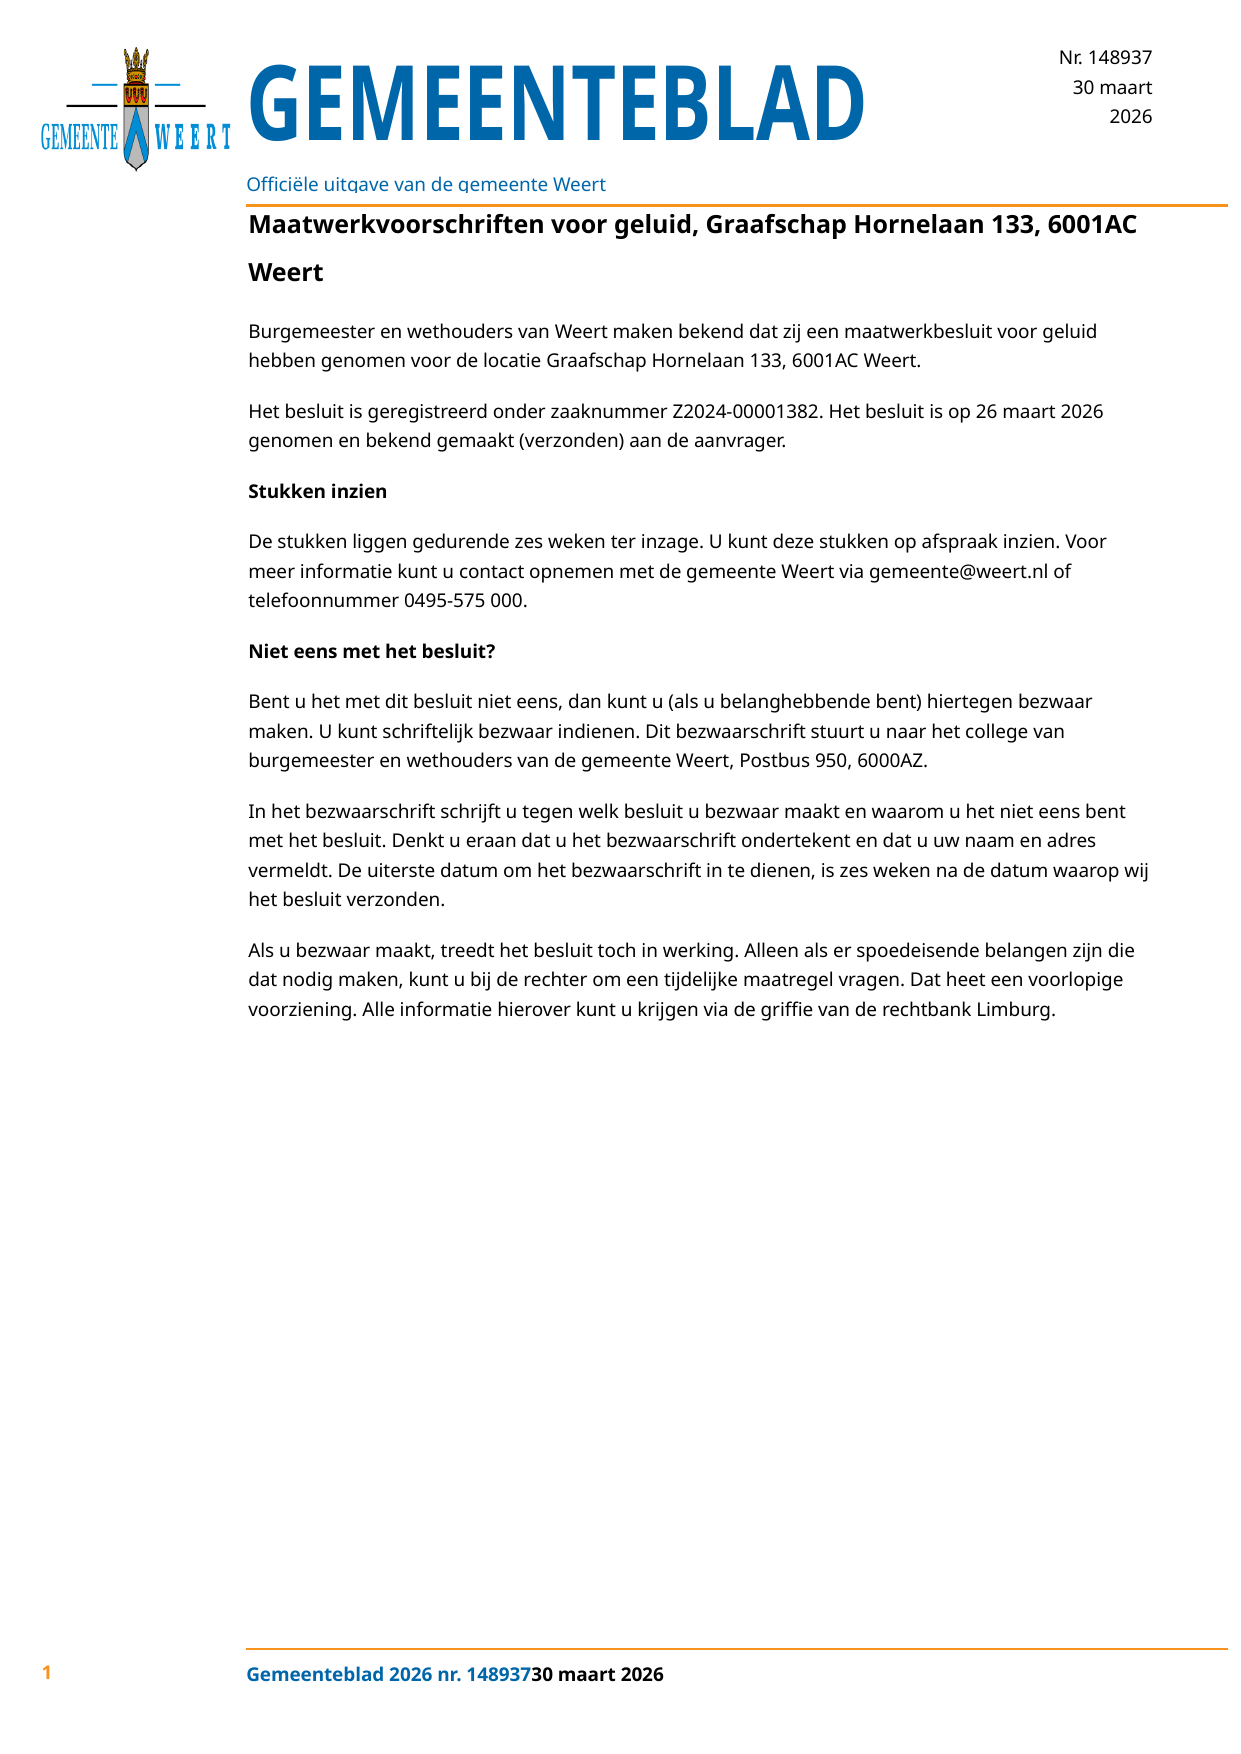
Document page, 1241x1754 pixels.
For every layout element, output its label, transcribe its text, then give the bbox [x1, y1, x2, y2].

text Stukken inzien [248, 478, 1152, 504]
text Burgemeester en wethouders van Weert maken bekend dat zij een maatwerkbesluit voor geluid hebben genomen voor de locatie Graafschap Hornelaan 133, 6001AC Weert. [248, 318, 1152, 373]
text Maatwerkvoorschriften voor geluid, Graafschap Hornelaan 133, 6001AC Weert [248, 207, 1152, 288]
picture [41, 47, 231, 172]
text In het bezwaarschrift schrijft u tegen welk besluit u bezwaar maakt en waarom u het niet eens bent met het besluit. Denkt u eraan dat u het bezwaarschrift ondertekent en dat u uw naam en adres vermeldt. De uiterste datum om het bezwaarschrift in te dienen, is zes weken na de datum waarop wij het besluit verzonden. [248, 798, 1152, 912]
text Bent u het met dit besluit niet eens, dan kunt u (als u belanghebbende bent) hiertegen bezwaar maken. U kunt schriftelijk bezwaar indienen. Dit bezwaarschrift stuurt u naar het college van burgemeester en wethouders van de gemeente Weert, Postbus 950, 6000AZ. [248, 688, 1152, 773]
text Het besluit is geregistreerd onder zaaknummer Z2024-00001382. Het besluit is op 26 maart 2026 genomen en bekend gemaakt (verzonden) aan de aanvrager. [248, 398, 1152, 453]
text Niet eens met het besluit? [248, 638, 1152, 664]
text Als u bezwaar maakt, treedt het besluit toch in werking. Alleen als er spoedeisende belangen zijn die dat nodig maken, kunt u bij de rechter om een tijdelijke maatregel vragen. Dat heet een voorlopige voorziening. Alle informatie hierover kunt u krijgen via de griffie van de rechtbank Limburg. [248, 937, 1152, 1022]
text De stukken liggen gedurende zes weken ter inzage. U kunt deze stukken op afspraak inzien. Voor meer informatie kunt u contact opnemen met de gemeente Weert via gemeente@weert.nl of telefoonnummer 0495-575 000. [248, 528, 1152, 613]
